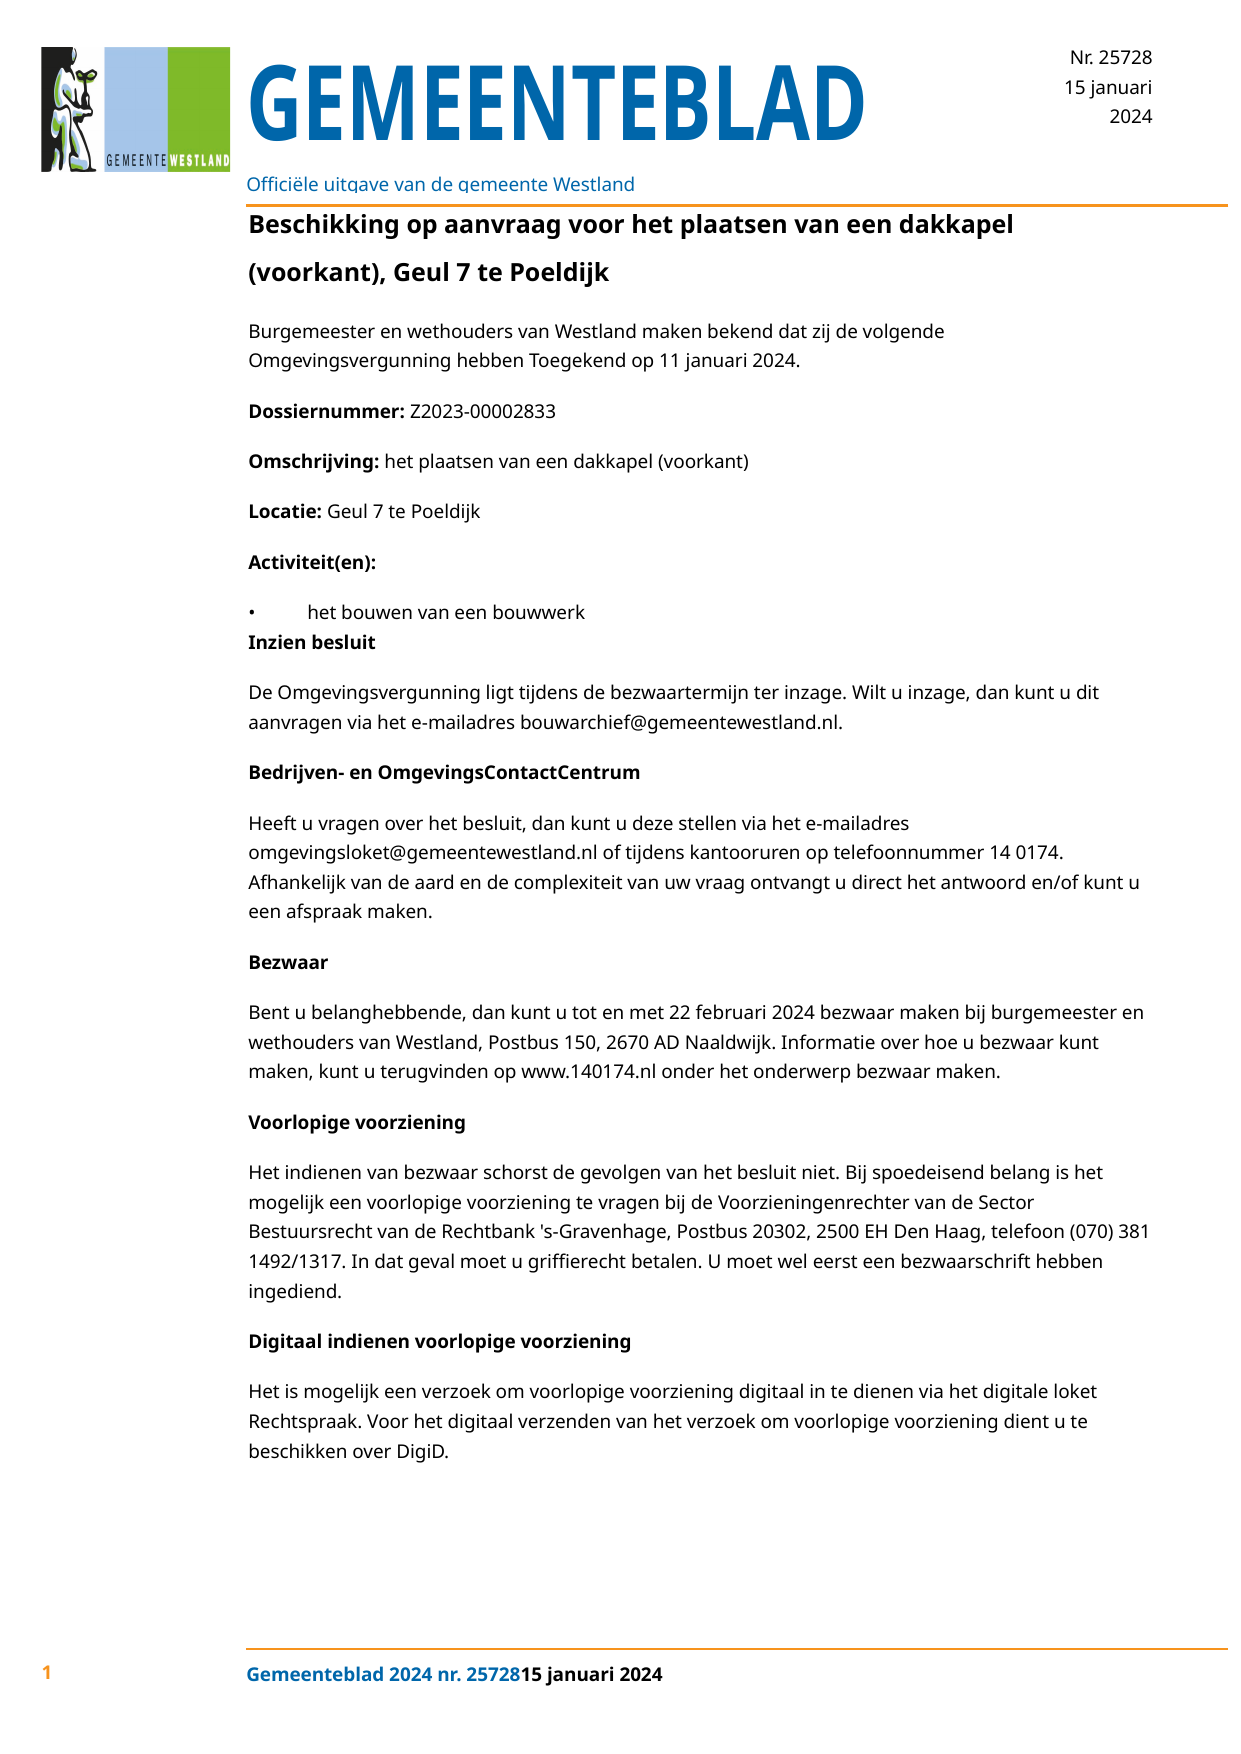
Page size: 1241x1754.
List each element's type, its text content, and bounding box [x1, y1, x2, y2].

text Locatie: Geul 7 te Poeldijk [248, 499, 1152, 524]
text Heeft u vragen over het besluit, dan kunt u deze stellen via het e-mailadres omgevingsloket@gemeentewestland.nl of tijdens kantooruren op telefoonnummer 14 0174. Afhankelijk van de aard en de complexiteit van uw vraag ontvangt u direct het antwoord en/of kunt u een afspraak maken. [248, 810, 1152, 924]
text Beschikking op aanvraag voor het plaatsen van een dakkapel (voorkant), Geul 7 te Poeldijk [248, 207, 1152, 288]
text Inzien besluit [248, 629, 1152, 655]
text Dossiernummer: Z2023-00002833 [248, 398, 1152, 424]
text Burgemeester en wethouders van Westland maken bekend dat zij de volgende Omgevingsvergunning hebben Toegekend op 11 januari 2024. [248, 318, 1152, 373]
text Het is mogelijk een verzoek om voorlopige voorziening digitaal in te dienen via het digitale loket Rechtspraak. Voor het digitaal verzenden van het verzoek om voorlopige voorziening dient u te beschikken over DigiD. [248, 1379, 1152, 1464]
text Omschrijving: het plaatsen van een dakkapel (voorkant) [248, 448, 1152, 474]
text Bent u belanghebbende, dan kunt u tot en met 22 februari 2024 bezwaar maken bij burgemeester en wethouders van Westland, Postbus 150, 2670 AD Naaldwijk. Informatie over hoe u bezwaar kunt maken, kunt u terugvinden op www.140174.nl onder het onderwerp bezwaar maken. [248, 999, 1152, 1084]
text Activiteit(en): [248, 549, 1152, 575]
text Bedrijven- en OmgevingsContactCentrum [248, 759, 1152, 785]
text De Omgevingsvergunning ligt tijdens de bezwaartermijn ter inzage. Wilt u inzage, dan kunt u dit aanvragen via het e-mailadres bouwarchief@gemeentewestland.nl. [248, 679, 1152, 735]
text Bezwaar [248, 949, 1152, 975]
picture [41, 47, 231, 172]
text Het indienen van bezwaar schorst de gevolgen van het besluit niet. Bij spoedeisend belang is het mogelijk een voorlopige voorziening te vragen bij de Voorzieningenrechter van de Sector Bestuursrecht van de Rechtbank 's-Gravenhage, Postbus 20302, 2500 EH Den Haag, telefoon (070) 381 1492/1317. In dat geval moet u griffierecht betalen. U moet wel eerst een bezwaarschrift hebben ingediend. [248, 1159, 1152, 1304]
text Voorlopige voorziening [248, 1109, 1152, 1135]
text Digitaal indienen voorlopige voorziening [248, 1328, 1152, 1354]
list het bouwen van een bouwwerk [248, 599, 1152, 625]
